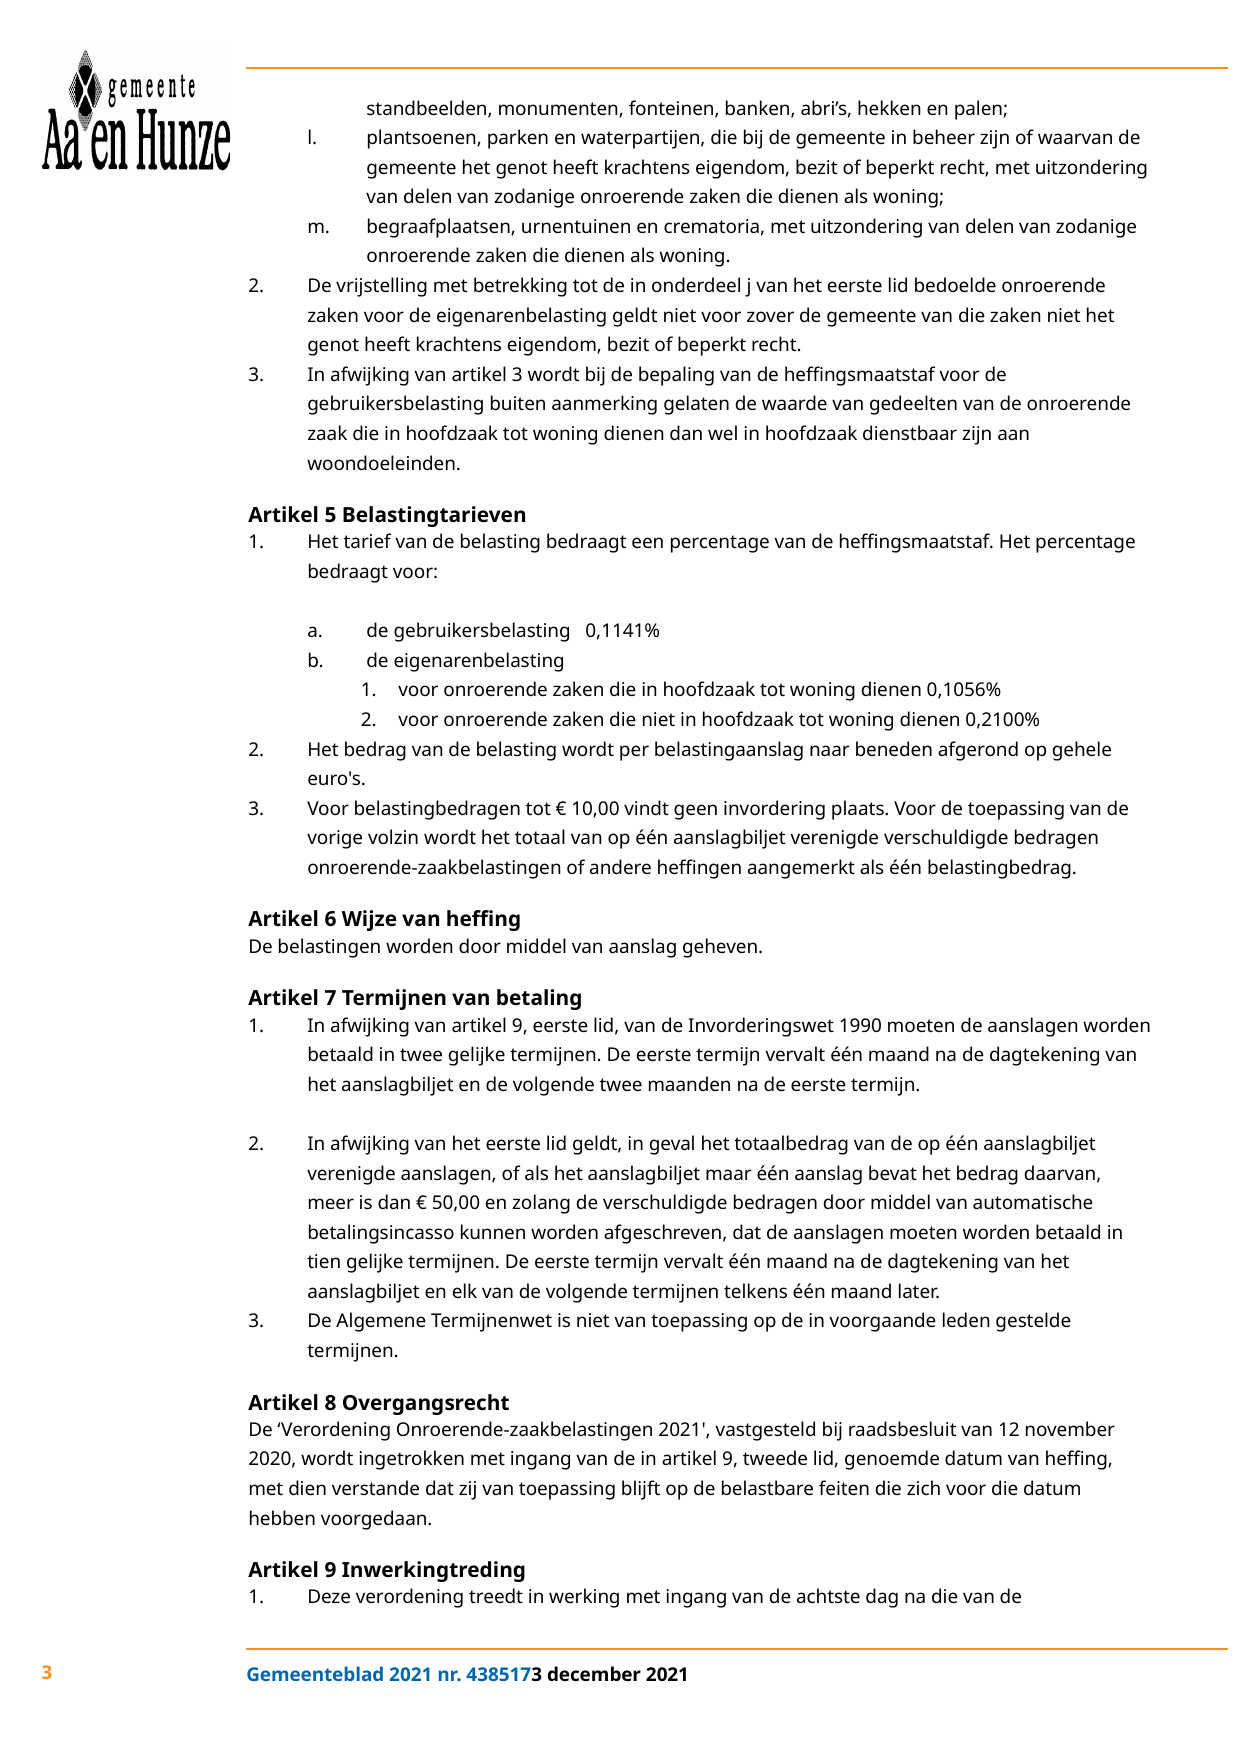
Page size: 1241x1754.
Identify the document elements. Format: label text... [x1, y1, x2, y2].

list Het tarief van de belasting bedraagt een percentage van de heffingsmaatstaf. Het percentage bedraagt voor: [248, 529, 1152, 584]
list voor onroerende zaken die in hoofdzaak tot woning dienen 0,1056% [361, 677, 1152, 702]
text De belastingen worden door middel van aanslag geheven. [248, 933, 1152, 959]
text Artikel 5 Belastingtarieven [248, 500, 1152, 529]
list Het bedrag van de belasting wordt per belastingaanslag naar beneden afgerond op gehele euro's. [248, 736, 1152, 791]
list begraafplaatsen, urnentuinen en crematoria, met uitzondering van delen van zodanige onroerende zaken die dienen als woning. [307, 213, 1152, 268]
list Deze verordening treedt in werking met ingang van de achtste dag na die van de [248, 1584, 1152, 1609]
picture [41, 47, 231, 172]
text Artikel 6 Wijze van heffing [248, 904, 1152, 933]
list voor onroerende zaken die niet in hoofdzaak tot woning dienen 0,2100% [361, 706, 1152, 732]
list De vrijstelling met betrekking tot de in onderdeel j van het eerste lid bedoelde onroerende zaken voor de eigenarenbelasting geldt niet voor zover de gemeente van die zaken niet het genot heeft krachtens eigendom, bezit of beperkt recht. [248, 272, 1152, 357]
list Voor belastingbedragen tot € 10,00 vindt geen invordering plaats. Voor de toepassing van de vorige volzin wordt het totaal van op één aanslagbiljet verenigde verschuldigde bedragen onroerende-zaakbelastingen of andere heffingen aangemerkt als één belastingbedrag. [248, 795, 1152, 880]
text Artikel 8 Overgangsrecht [248, 1388, 1152, 1416]
list In afwijking van artikel 3 wordt bij de bepaling van de heffingsmaatstaf voor de gebruikersbelasting buiten aanmerking gelaten de waarde van gedeelten van de onroerende zaak die in hoofdzaak tot woning dienen dan wel in hoofdzaak dienstbaar zijn aan woondoeleinden. [248, 361, 1152, 476]
list standbeelden, monumenten, fonteinen, banken, abri’s, hekken en palen; [307, 95, 1152, 121]
text Artikel 9 Inwerkingtreding [248, 1555, 1152, 1584]
list de eigenarenbelasting [307, 647, 1152, 673]
list In afwijking van het eerste lid geldt, in geval het totaalbedrag van de op één aanslagbiljet verenigde aanslagen, of als het aanslagbiljet maar één aanslag bevat het bedrag daarvan, meer is dan € 50,00 en zolang de verschuldigde bedragen door middel van automatische betalingsincasso kunnen worden afgeschreven, dat de aanslagen moeten worden betaald in tien gelijke termijnen. De eerste termijn vervalt één maand na de dagtekening van het aanslagbiljet en elk van de volgende termijnen telkens één maand later. [248, 1130, 1152, 1304]
text De ‘Verordening Onroerende-zaakbelastingen 2021', vastgesteld bij raadsbesluit van 12 november 2020, wordt ingetrokken met ingang van de in artikel 9, tweede lid, genoemde datum van heffing, met dien verstande dat zij van toepassing blijft op de belastbare feiten die zich voor die datum hebben voorgedaan. [248, 1416, 1152, 1531]
list In afwijking van artikel 9, eerste lid, van de Invorderingswet 1990 moeten de aanslagen worden betaald in twee gelijke termijnen. De eerste termijn vervalt één maand na de dagtekening van het aanslagbiljet en de volgende twee maanden na de eerste termijn. [248, 1012, 1152, 1097]
list De Algemene Termijnenwet is niet van toepassing op de in voorgaande leden gestelde termijnen. [248, 1308, 1152, 1363]
text Artikel 7 Termijnen van betaling [248, 983, 1152, 1012]
list plantsoenen, parken en waterpartijen, die bij de gemeente in beheer zijn of waarvan de gemeente het genot heeft krachtens eigendom, bezit of beperkt recht, met uitzondering van delen van zodanige onroerende zaken die dienen als woning; [307, 124, 1152, 209]
list de gebruikersbelasting 0,1141% [307, 617, 1152, 643]
